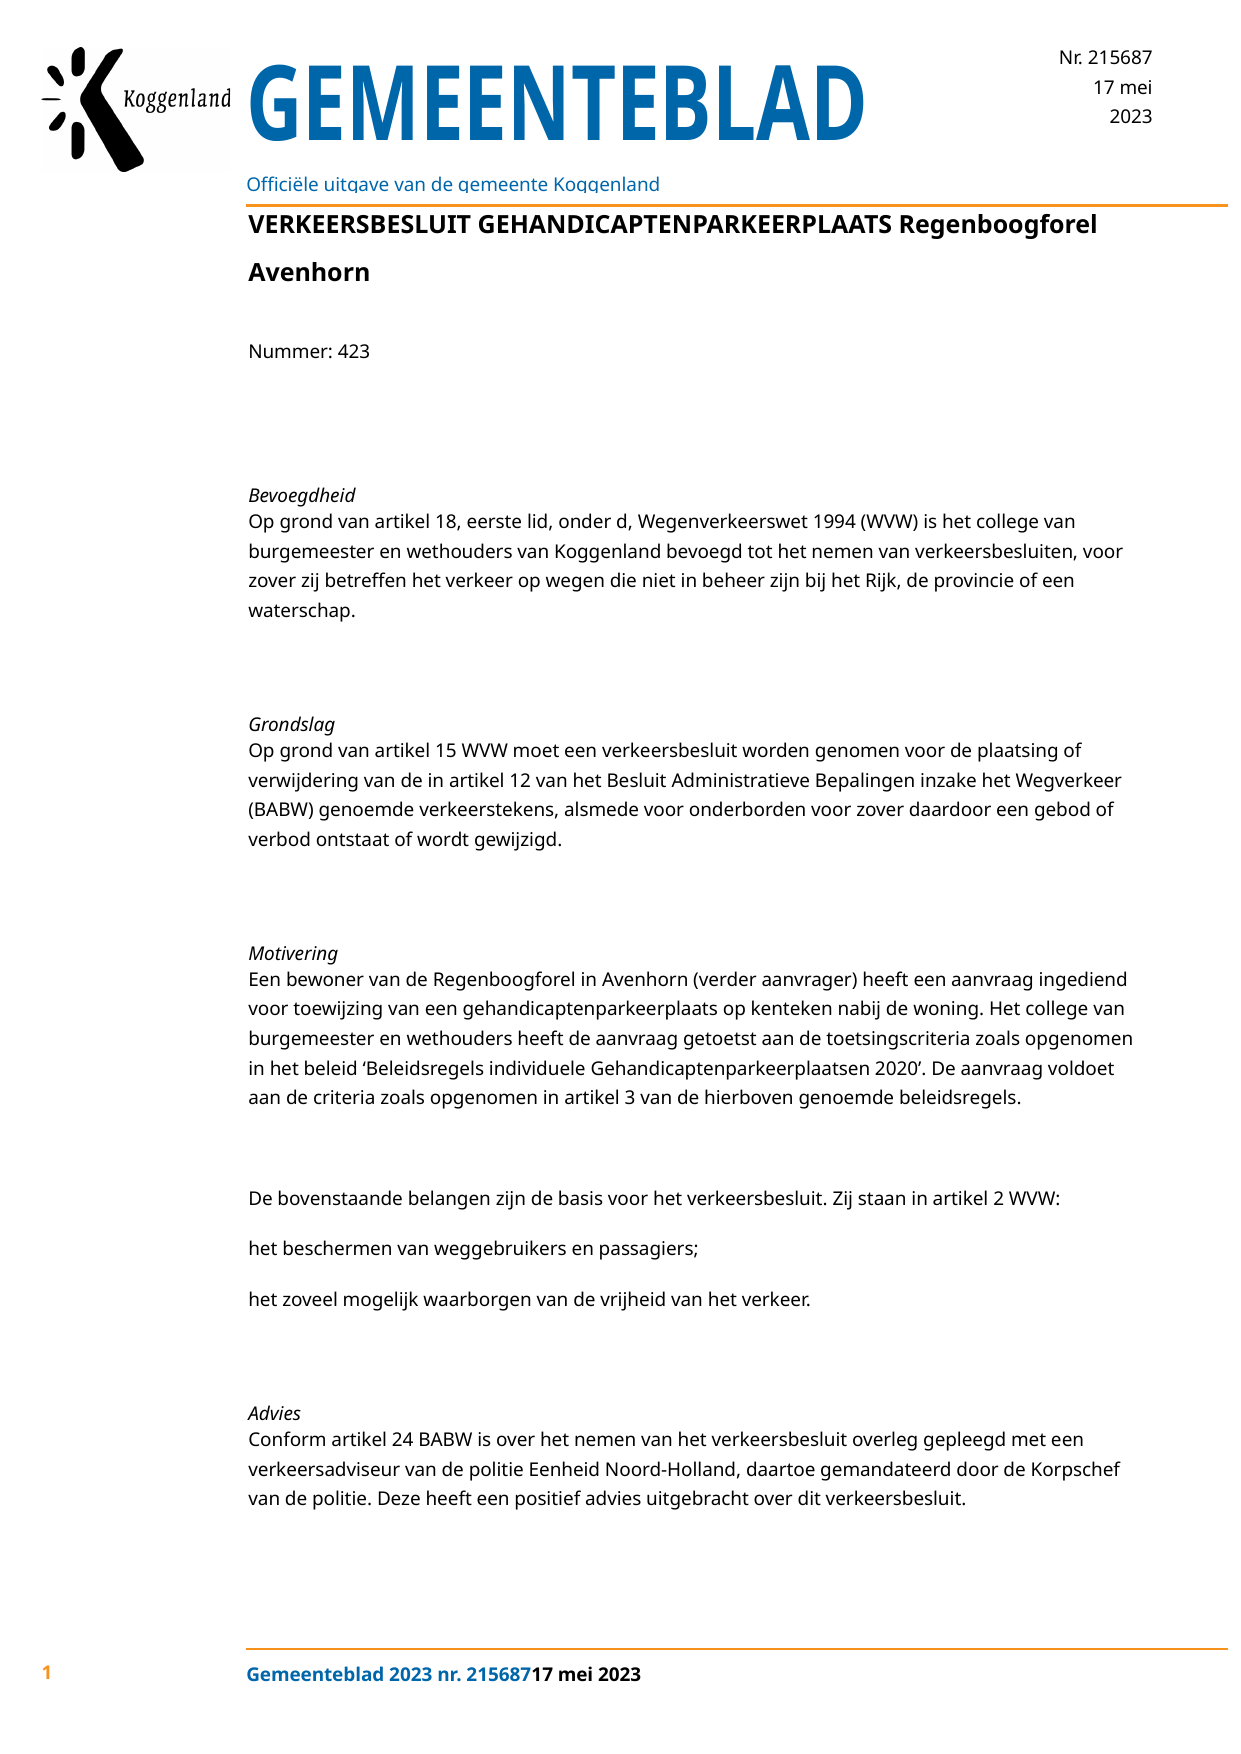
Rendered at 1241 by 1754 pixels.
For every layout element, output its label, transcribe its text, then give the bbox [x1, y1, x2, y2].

text Conform artikel 24 BABW is over het nemen van het verkeersbesluit overleg gepleegd met een verkeersadviseur van de politie Eenheid Noord-Holland, daartoe gemandateerd door de Korpschef van de politie. Deze heeft een positief advies uitgebracht over dit verkeersbesluit. [248, 1426, 1152, 1511]
text het zoveel mogelijk waarborgen van de vrijheid van het verkeer. [248, 1286, 1152, 1312]
picture [41, 47, 231, 172]
text Advies [248, 1400, 1152, 1426]
text Motivering [248, 940, 1152, 966]
text Op grond van artikel 18, eerste lid, onder d, Wegenverkeerswet 1994 (WVW) is het college van burgemeester en wethouders van Koggenland bevoegd tot het nemen van verkeersbesluiten, voor zover zij betreffen het verkeer op wegen die niet in beheer zijn bij het Rijk, de provincie of een waterschap. [248, 508, 1152, 623]
text Een bewoner van de Regenboogforel in Avenhorn (verder aanvrager) heeft een aanvraag ingediend voor toewijzing van een gehandicaptenparkeerplaats op kenteken nabij de woning. Het college van burgemeester en wethouders heeft de aanvraag getoetst aan de toetsingscriteria zoals opgenomen in het beleid ‘Beleidsregels individuele Gehandicaptenparkeerplaatsen 2020’. De aanvraag voldoet aan de criteria zoals opgenomen in artikel 3 van de hierboven genoemde beleidsregels. [248, 966, 1152, 1110]
text Nummer: 423 [248, 339, 1152, 364]
text Op grond van artikel 15 WVW moet een verkeersbesluit worden genomen voor de plaatsing of verwijdering van de in artikel 12 van het Besluit Administratieve Bepalingen inzake het Wegverkeer (BABW) genoemde verkeerstekens, alsmede voor onderborden voor zover daardoor een gebod of verbod ontstaat of wordt gewijzigd. [248, 737, 1152, 852]
text VERKEERSBESLUIT GEHANDICAPTENPARKEERPLAATS Regenboogforel Avenhorn [248, 207, 1152, 288]
text Grondslag [248, 711, 1152, 737]
text Bevoegdheid [248, 483, 1152, 508]
text De bovenstaande belangen zijn de basis voor het verkeersbesluit. Zij staan in artikel 2 WVW: [248, 1185, 1152, 1211]
text het beschermen van weggebruikers en passagiers; [248, 1236, 1152, 1261]
